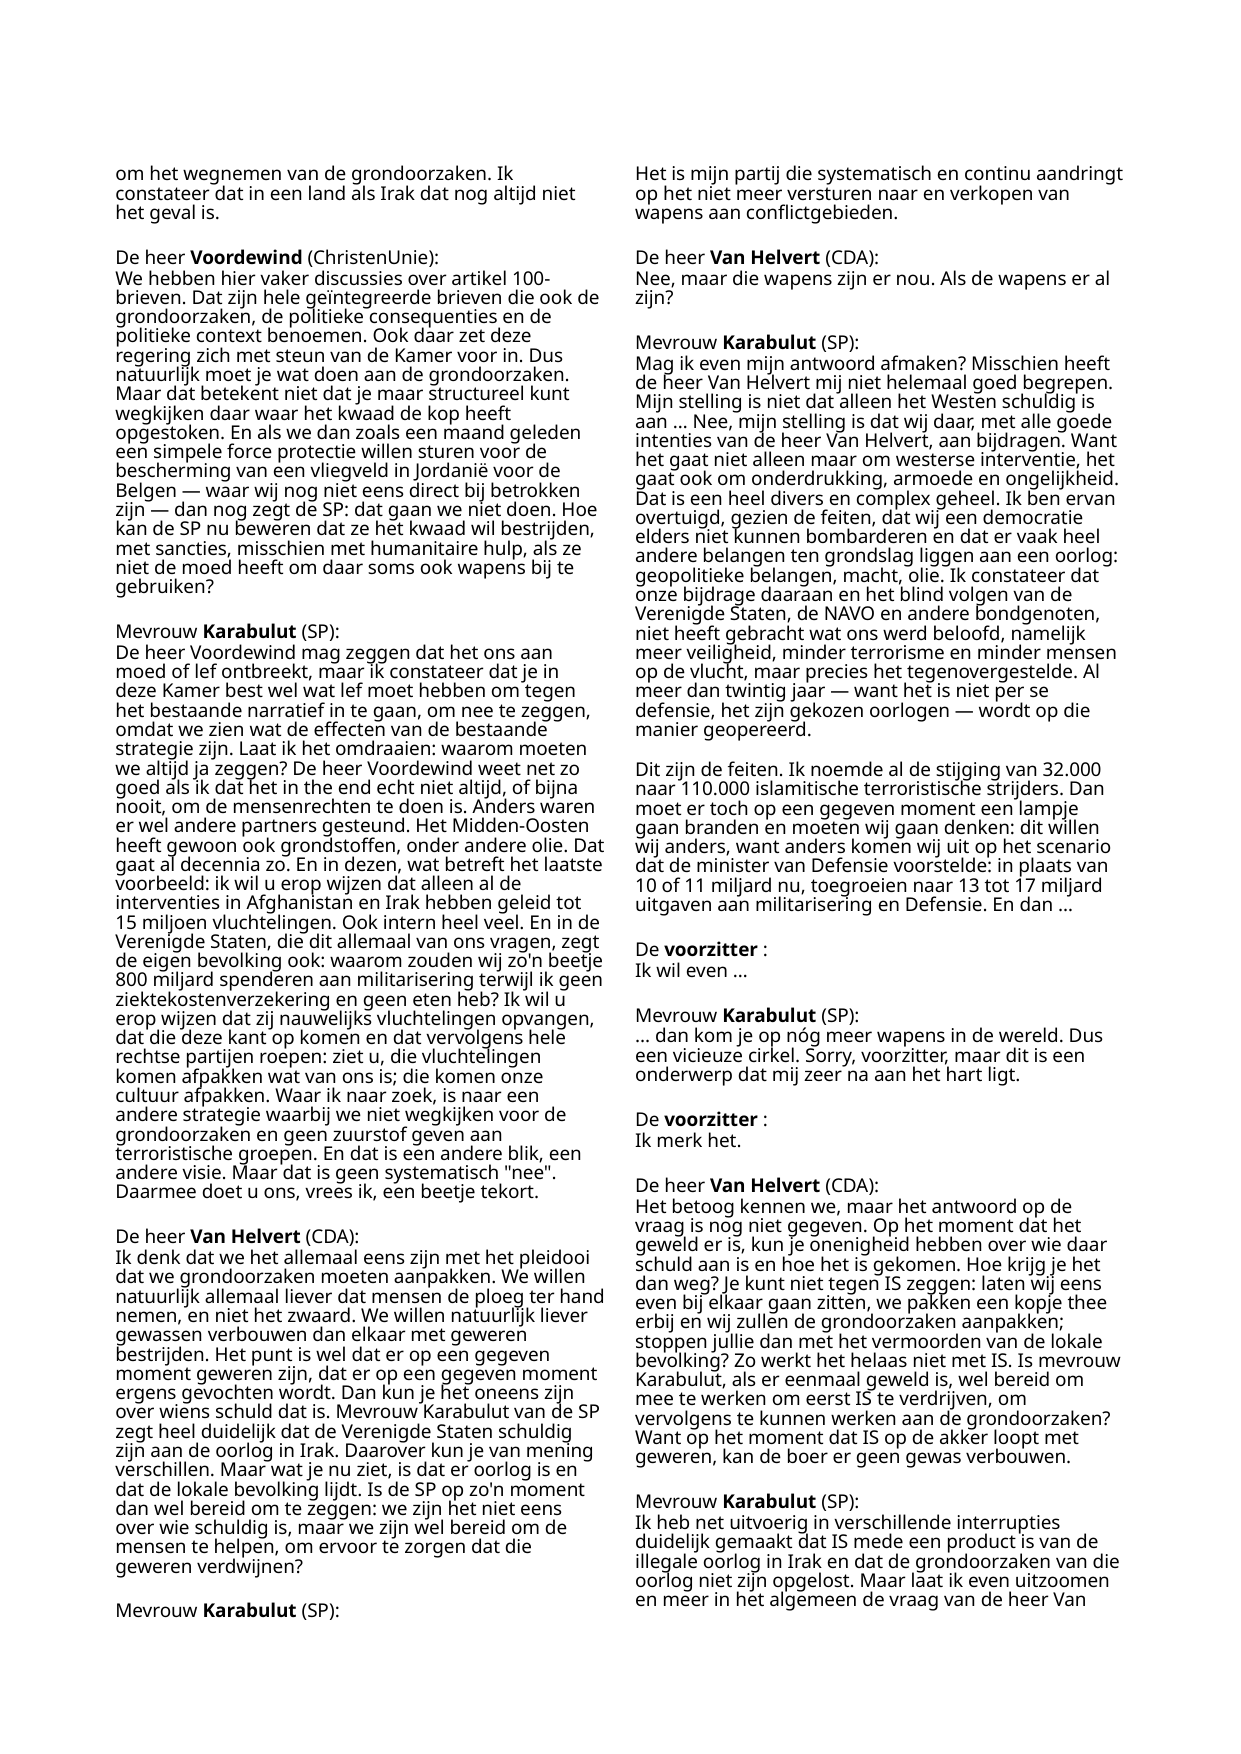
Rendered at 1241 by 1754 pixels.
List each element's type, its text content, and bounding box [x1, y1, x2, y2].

text De heer Van Helvert (CDA): [115, 1223, 605, 1249]
text Nee, maar die wapens zijn er nou. Als de wapens er al zijn? [635, 270, 1125, 308]
text Ik denk dat we het allemaal eens zijn met het pleidooi dat we grondoorzaken moeten aanpakken. We willen natuurlijk allemaal liever dat mensen de ploeg ter hand nemen, en niet het zwaard. We willen natuurlijk liever gewassen verbouwen dan elkaar met geweren bestrijden. Het punt is wel dat er op een gegeven moment geweren zijn, dat er op een gegeven moment ergens gevochten wordt. Dan kun je het oneens zijn over wiens schuld dat is. Mevrouw Karabulut van de SP zegt heel duidelijk dat de Verenigde Staten schuldig zijn aan de oorlog in Irak. Daarover kun je van mening verschillen. Maar wat je nu ziet, is dat er oorlog is en dat de lokale bevolking lijdt. Is de SP op zo'n moment dan wel bereid om te zeggen: we zijn het niet eens over wie schuldig is, maar we zijn wel bereid om de mensen te helpen, om ervoor te zorgen dat die geweren verdwijnen? [115, 1249, 605, 1577]
text Ik wil even … [635, 962, 1125, 981]
text Mag ik even mijn antwoord afmaken? Misschien heeft de heer Van Helvert mij niet helemaal goed begrepen. Mijn stelling is niet dat alleen het Westen schuldig is aan … Nee, mijn stelling is dat wij daar, met alle goede intenties van de heer Van Helvert, aan bijdragen. Want het gaat niet alleen maar om westerse interventie, het gaat ook om onderdrukking, armoede en ongelijkheid. Dat is een heel divers en complex geheel. Ik ben ervan overtuigd, gezien de feiten, dat wij een democratie elders niet kunnen bombarderen en dat er vaak heel andere belangen ten grondslag liggen aan een oorlog: geopolitieke belangen, macht, olie. Ik constateer dat onze bijdrage daaraan en het blind volgen van de Verenigde Staten, de NAVO en andere bondgenoten, niet heeft gebracht wat ons werd beloofd, namelijk meer veiligheid, minder terrorisme en minder mensen op de vlucht, maar precies het tegenovergestelde. Al meer dan twintig jaar — want het is niet per se defensie, het zijn gekozen oorlogen — wordt op die manier geopereerd. [635, 355, 1125, 740]
text Het betoog kennen we, maar het antwoord op de vraag is nog niet gegeven. Op het moment dat het geweld er is, kun je onenigheid hebben over wie daar schuld aan is en hoe het is gekomen. Hoe krijg je het dan weg? Je kunt niet tegen IS zeggen: laten wij eens even bij elkaar gaan zitten, we pakken een kopje thee erbij en wij zullen de grondoorzaken aanpakken; stoppen jullie dan met het vermoorden van de lokale bevolking? Zo werkt het helaas niet met IS. Is mevrouw Karabulut, als er eenmaal geweld is, wel bereid om mee te werken om eerst IS te verdrijven, om vervolgens te kunnen werken aan de grondoorzaken? Want op het moment dat IS op de akker loopt met geweren, kan de boer er geen gewas verbouwen. [635, 1198, 1125, 1467]
text De voorzitter : [635, 1106, 1125, 1132]
text Ik merk het. [635, 1132, 1125, 1151]
text ... dan kom je op nóg meer wapens in de wereld. Dus een vicieuze cirkel. Sorry, voorzitter, maar dit is een onderwerp dat mij zeer na aan het hart ligt. [635, 1027, 1125, 1085]
text De heer Voordewind (ChristenUnie): [115, 244, 605, 270]
text Mevrouw Karabulut (SP): [115, 1598, 605, 1623]
text om het wegnemen van de grondoorzaken. Ik constateer dat in een land als Irak dat nog altijd niet het geval is. [115, 165, 605, 223]
text De heer Voordewind mag zeggen dat het ons aan moed of lef ontbreekt, maar ik constateer dat je in deze Kamer best wel wat lef moet hebben om tegen het bestaande narratief in te gaan, om nee te zeggen, omdat we zien wat de effecten van de bestaande strategie zijn. Laat ik het omdraaien: waarom moeten we altijd ja zeggen? De heer Voordewind weet net zo goed als ik dat het in the end echt niet altijd, of bijna nooit, om de mensenrechten te doen is. Anders waren er wel andere partners gesteund. Het Midden-Oosten heeft gewoon ook grondstoffen, onder andere olie. Dat gaat al decennia zo. En in dezen, wat betreft het laatste voorbeeld: ik wil u erop wijzen dat alleen al de interventies in Afghanistan en Irak hebben geleid tot 15 miljoen vluchtelingen. Ook intern heel veel. En in de Verenigde Staten, die dit allemaal van ons vragen, zegt de eigen bevolking ook: waarom zouden wij zo'n beetje 800 miljard spenderen aan militarisering terwijl ik geen ziektekostenverzekering en geen eten heb? Ik wil u erop wijzen dat zij nauwelijks vluchtelingen opvangen, dat die deze kant op komen en dat vervolgens hele rechtse partijen roepen: ziet u, die vluchtelingen komen afpakken wat van ons is; die komen onze cultuur afpakken. Waar ik naar zoek, is naar een andere strategie waarbij we niet wegkijken voor de grondoorzaken en geen zuurstof geven aan terroristische groepen. En dat is een andere blik, een andere visie. Maar dat is geen systematisch "nee". Daarmee doet u ons, vrees ik, een beetje tekort. [115, 644, 605, 1203]
text Mevrouw Karabulut (SP): [115, 618, 605, 644]
text Mevrouw Karabulut (SP): [635, 1002, 1125, 1027]
text De heer Van Helvert (CDA): [635, 1172, 1125, 1198]
text Mevrouw Karabulut (SP): [635, 1488, 1125, 1514]
text Mevrouw Karabulut (SP): [635, 329, 1125, 355]
text Dit zijn de feiten. Ik noemde al de stijging van 32.000 naar 110.000 islamitische terroristische strijders. Dan moet er toch op een gegeven moment een lampje gaan branden en moeten wij gaan denken: dit willen wij anders, want anders komen wij uit op het scenario dat de minister van Defensie voorstelde: in plaats van 10 of 11 miljard nu, toegroeien naar 13 tot 17 miljard uitgaven aan militarisering en Defensie. En dan … [635, 761, 1125, 915]
text Het is mijn partij die systematisch en continu aandringt op het niet meer versturen naar en verkopen van wapens aan conflictgebieden. [635, 165, 1125, 223]
text Ik heb net uitvoerig in verschillende interrupties duidelijk gemaakt dat IS mede een product is van de illegale oorlog in Irak en dat de grondoorzaken van die oorlog niet zijn opgelost. Maar laat ik even uitzoomen en meer in het algemeen de vraag van de heer Van [635, 1514, 1125, 1610]
text De voorzitter : [635, 936, 1125, 962]
text We hebben hier vaker discussies over artikel 100-brieven. Dat zijn hele geïntegreerde brieven die ook de grondoorzaken, de politieke consequenties en de politieke context benoemen. Ook daar zet deze regering zich met steun van de Kamer voor in. Dus natuurlijk moet je wat doen aan de grondoorzaken. Maar dat betekent niet dat je maar structureel kunt wegkijken daar waar het kwaad de kop heeft opgestoken. En als we dan zoals een maand geleden een simpele force protectie willen sturen voor de bescherming van een vliegveld in Jordanië voor de Belgen — waar wij nog niet eens direct bij betrokken zijn — dan nog zegt de SP: dat gaan we niet doen. Hoe kan de SP nu beweren dat ze het kwaad wil bestrijden, met sancties, misschien met humanitaire hulp, als ze niet de moed heeft om daar soms ook wapens bij te gebruiken? [115, 270, 605, 597]
text De heer Van Helvert (CDA): [635, 244, 1125, 270]
